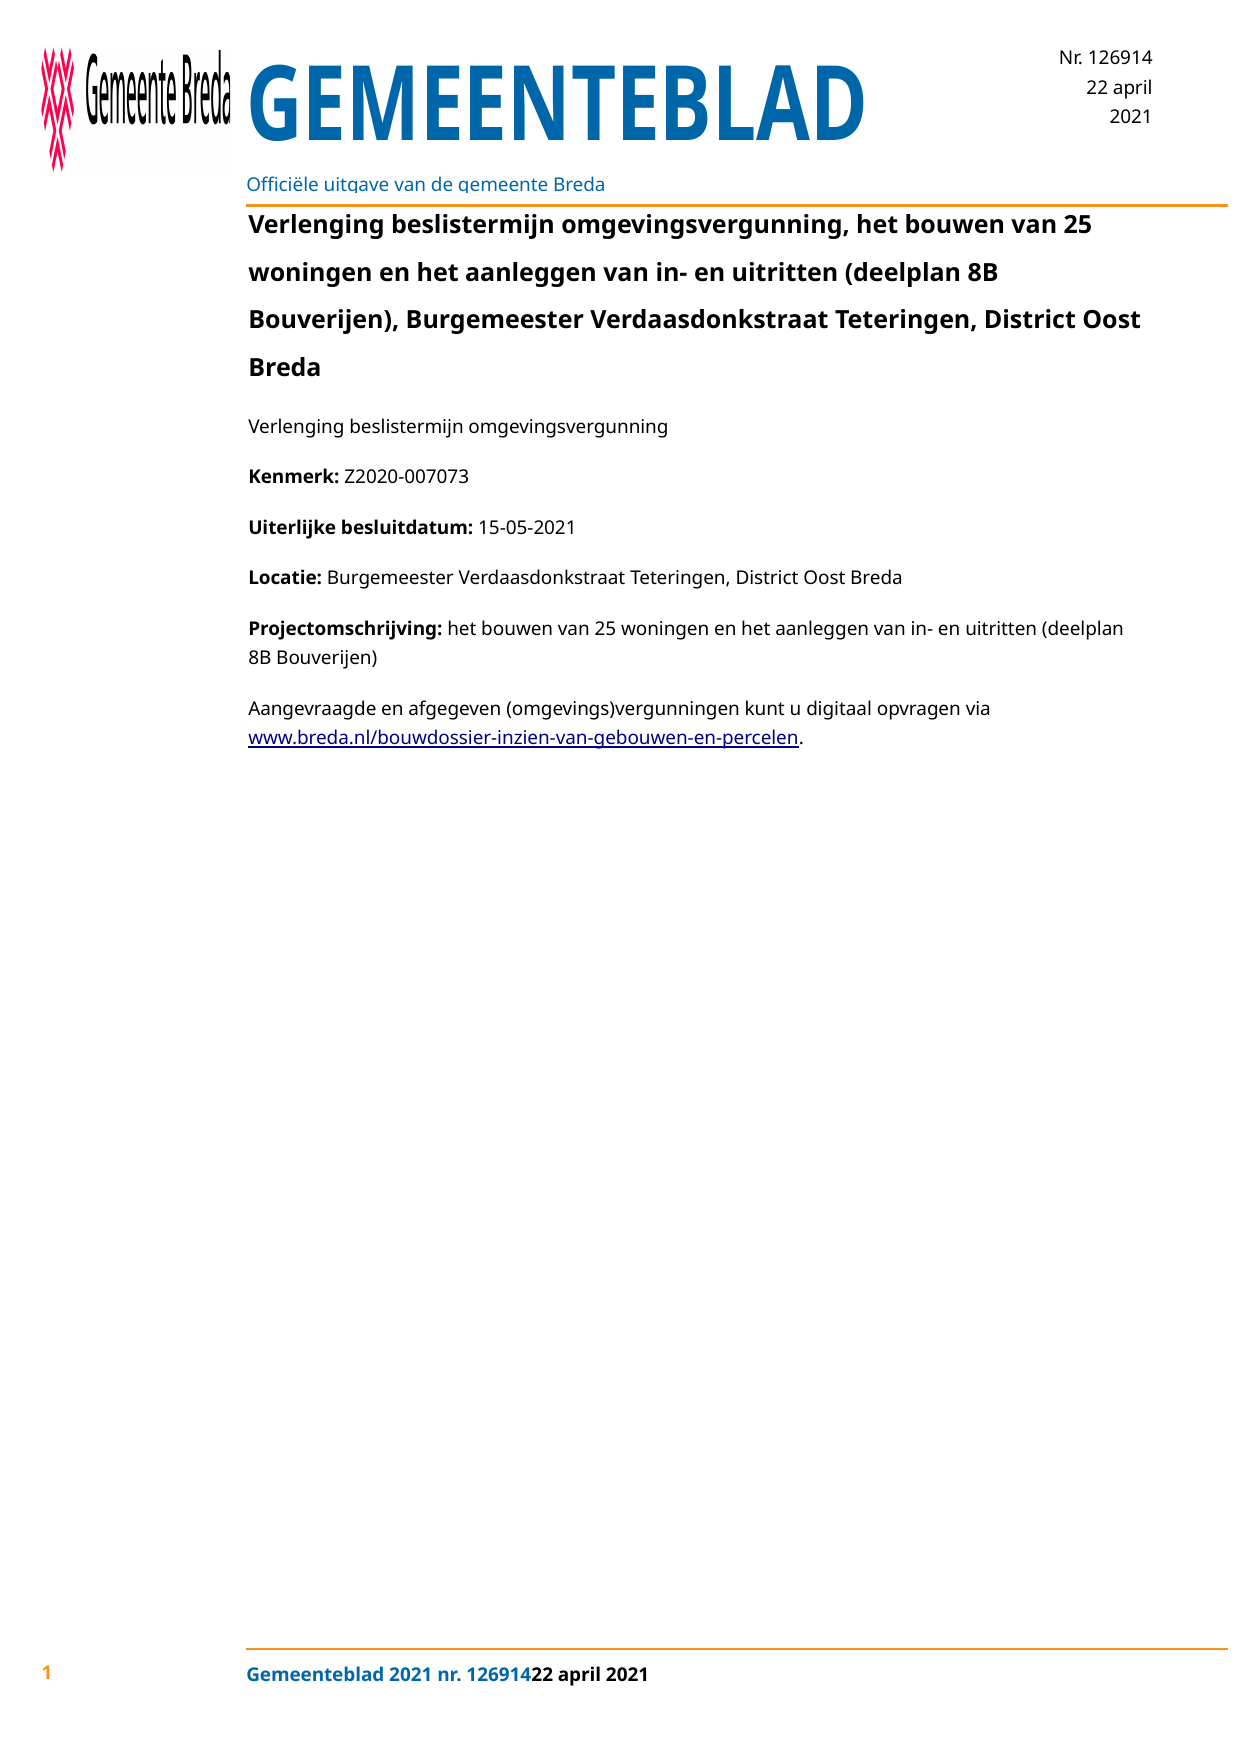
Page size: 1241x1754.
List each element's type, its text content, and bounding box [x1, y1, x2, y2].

text Locatie: Burgemeester Verdaasdonkstraat Teteringen, District Oost Breda [248, 564, 1152, 590]
text Projectomschrijving: het bouwen van 25 woningen en het aanleggen van in- en uitritten (deelplan 8B Bouverijen) [248, 615, 1152, 670]
text Uiterlijke besluitdatum: 15-05-2021 [248, 514, 1152, 540]
text Aangevraagde en afgegeven (omgevings)vergunningen kunt u digitaal opvragen via www.breda.nl/bouwdossier-inzien-van-gebouwen-en-percelen. [248, 695, 1152, 750]
text Kenmerk: Z2020-007073 [248, 463, 1152, 489]
picture [41, 47, 231, 172]
text Verlenging beslistermijn omgevingsvergunning [248, 413, 1152, 439]
text Verlenging beslistermijn omgevingsvergunning, het bouwen van 25 woningen en het aanleggen van in- en uitritten (deelplan 8B Bouverijen), Burgemeester Verdaasdonkstraat Teteringen, District Oost Breda [248, 207, 1152, 384]
